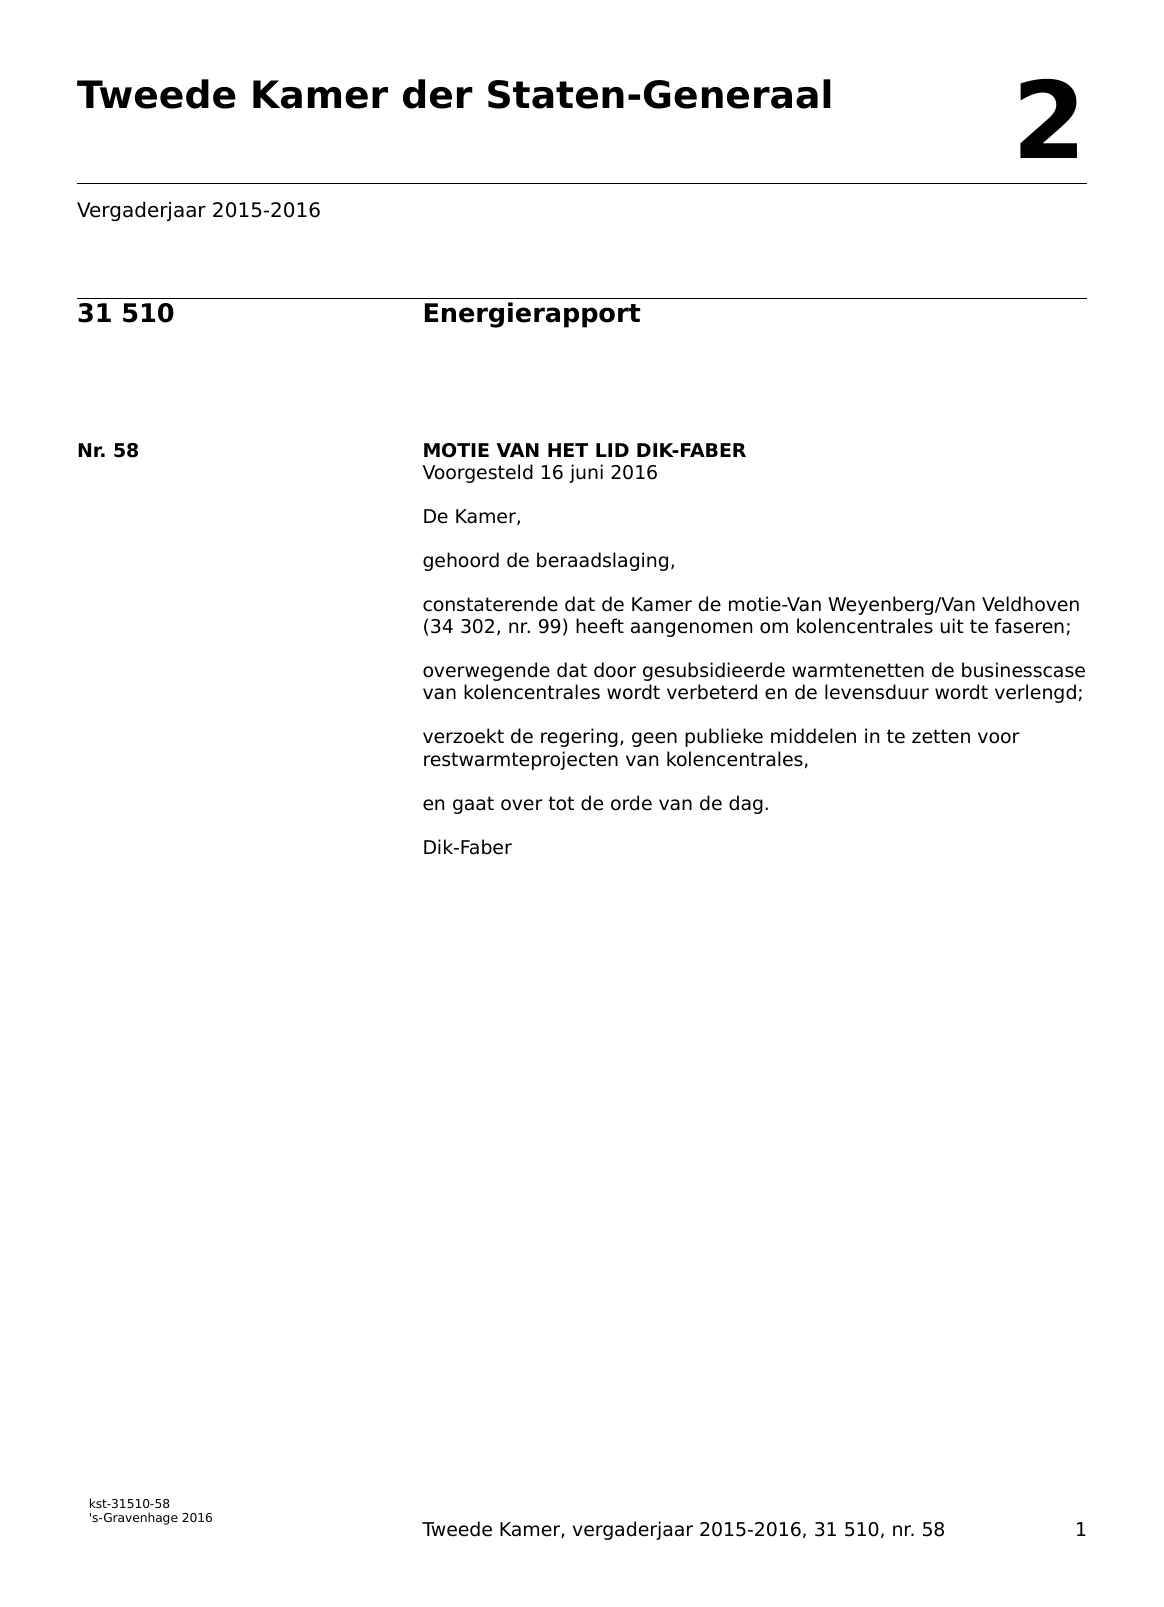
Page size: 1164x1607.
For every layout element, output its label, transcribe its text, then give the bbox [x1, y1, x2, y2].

text 's-Gravenhage 2016 [88, 1511, 323, 1525]
subtitle 31 510 Energierapport [77, 299, 1087, 329]
table_cell Vergaderjaar 2015-2016 [77, 184, 1087, 298]
text overwegende dat door gesubsidieerde warmtenetten de businesscase van kolencentrales wordt verbeterd en de levensduur wordt verlengd; [422, 660, 1087, 704]
table_header Tweede Kamer der Staten-Generaal [77, 59, 886, 183]
table_header 2 [886, 59, 1087, 183]
text constaterende dat de Kamer de motie-Van Weyenberg/Van Veldhoven (34 302, nr. 99) heeft aangenomen om kolencentrales uit te faseren; [422, 594, 1087, 638]
text Dik-Faber [422, 837, 1087, 859]
text gehoord de beraadslaging, [422, 550, 1087, 572]
text De Kamer, [422, 506, 1087, 528]
text Voorgesteld 16 juni 2016 [422, 462, 1087, 484]
text kst-31510-58 [88, 1497, 323, 1511]
text verzoekt de regering, geen publieke middelen in te zetten voor restwarmteprojecten van kolencentrales, [422, 726, 1087, 770]
subtitle Nr. 58 MOTIE VAN HET LID DIK-FABER [77, 440, 1087, 462]
text en gaat over tot de orde van de dag. [422, 793, 1087, 814]
